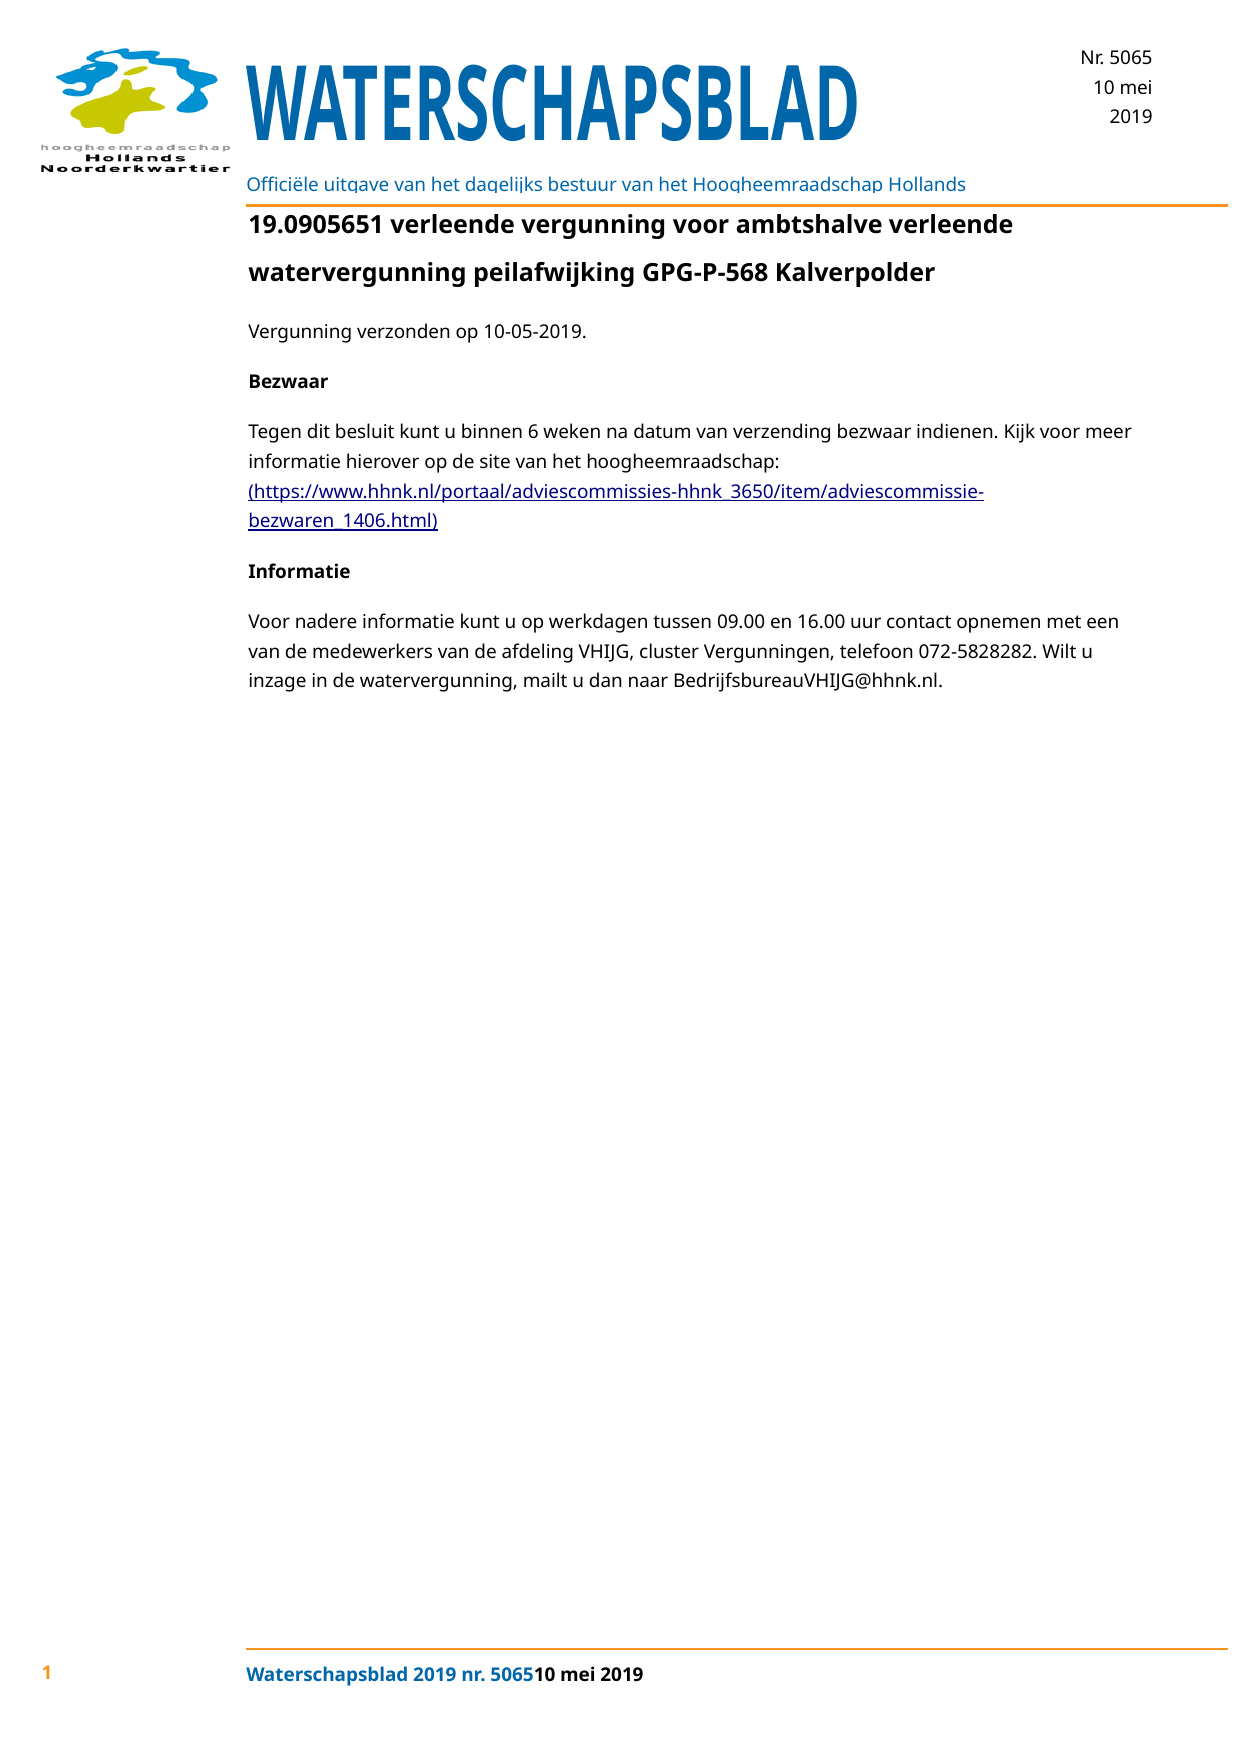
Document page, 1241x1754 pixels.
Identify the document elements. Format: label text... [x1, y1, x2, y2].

picture [41, 47, 231, 172]
text 19.0905651 verleende vergunning voor ambtshalve verleende watervergunning peilafwijking GPG-P-568 Kalverpolder [248, 207, 1152, 288]
text Bezwaar [248, 368, 1152, 394]
text Tegen dit besluit kunt u binnen 6 weken na datum van verzending bezwaar indienen. Kijk voor meer informatie hierover op de site van het hoogheemraadschap: (https://www.hhnk.nl/portaal/adviescommissies-hhnk_3650/item/adviescommissie-bezwaren_1406.html) [248, 419, 1152, 533]
text Informatie [248, 558, 1152, 584]
text Voor nadere informatie kunt u op werkdagen tussen 09.00 en 16.00 uur contact opnemen met een van de medewerkers van de afdeling VHIJG, cluster Vergunningen, telefoon 072-5828282. Wilt u inzage in de watervergunning, mailt u dan naar BedrijfsbureauVHIJG@hhnk.nl. [248, 608, 1152, 693]
text Vergunning verzonden op 10-05-2019. [248, 318, 1152, 344]
